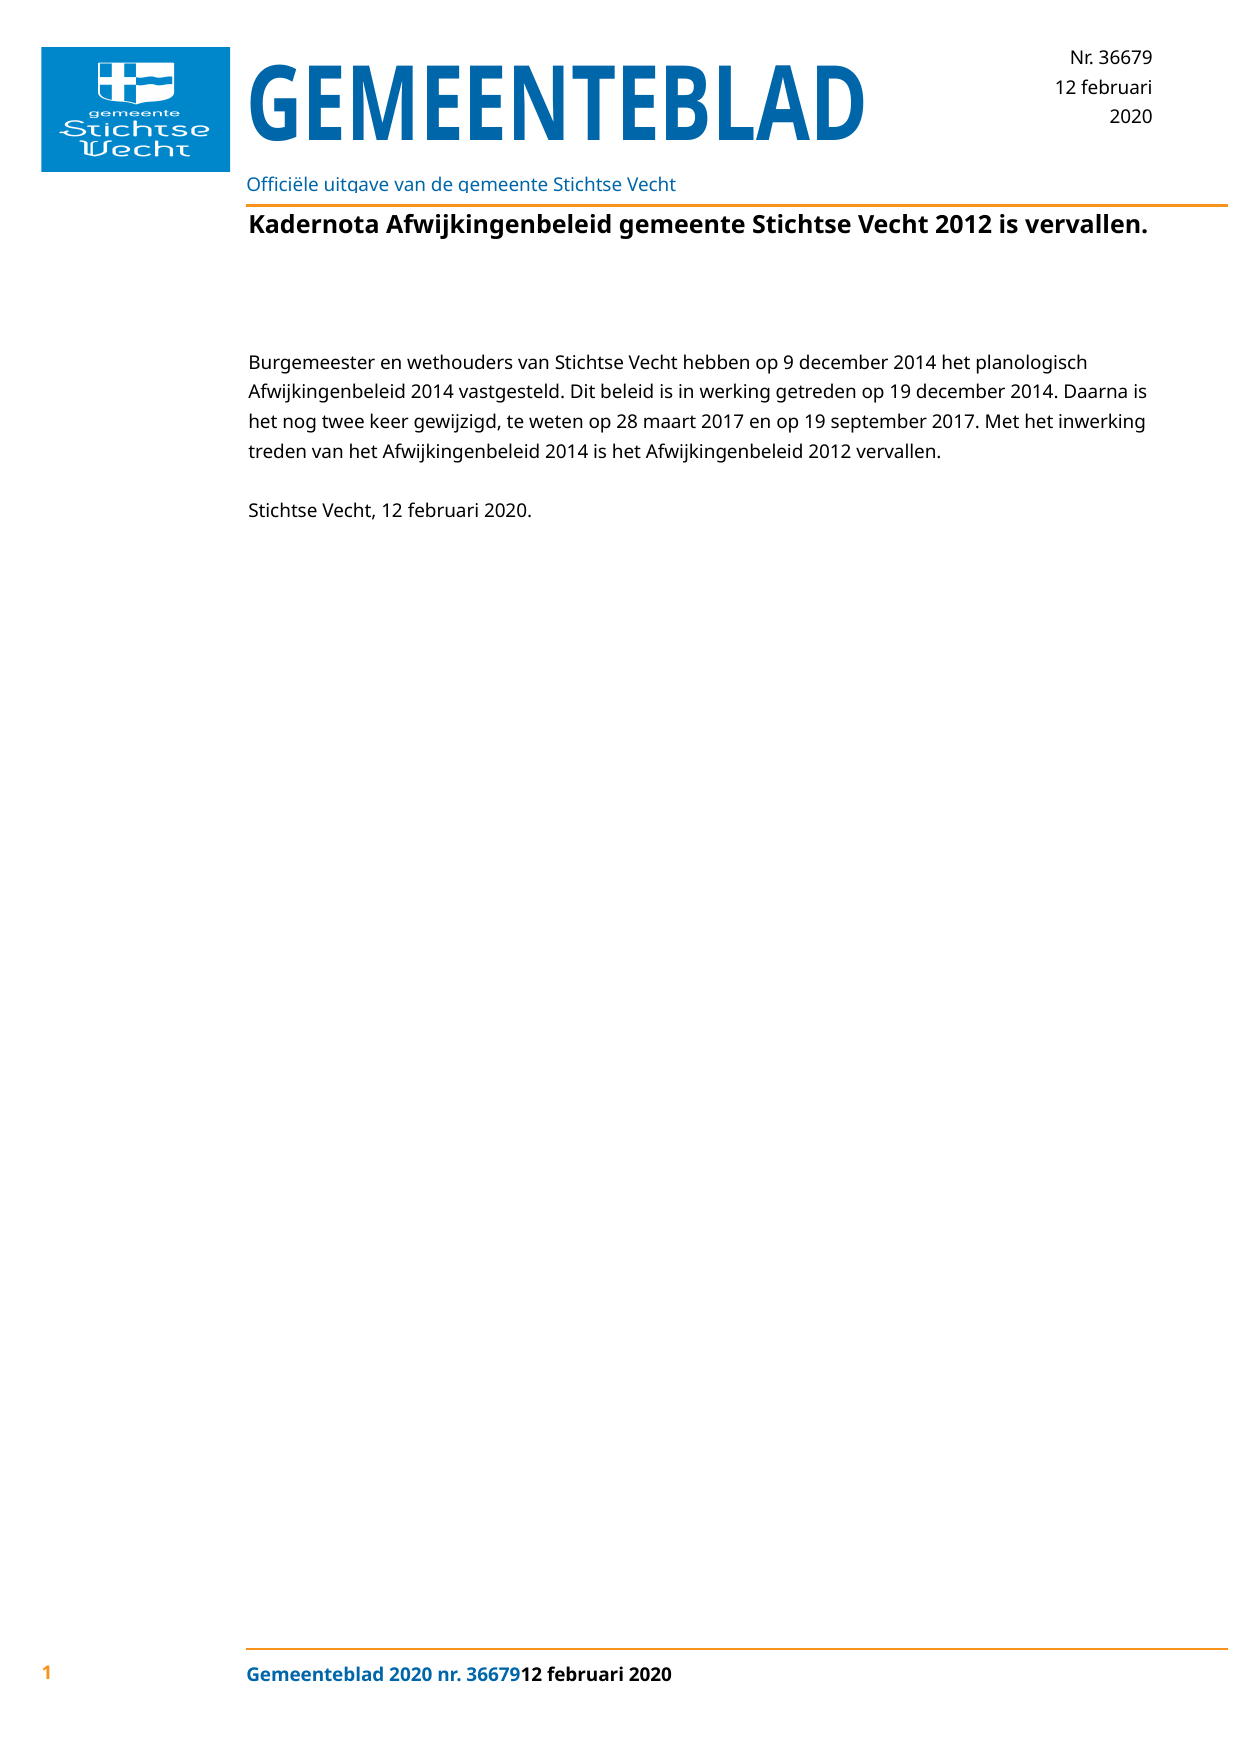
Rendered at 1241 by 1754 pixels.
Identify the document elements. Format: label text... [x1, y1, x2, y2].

text Burgemeester en wethouders van Stichtse Vecht hebben op 9 december 2014 het planologisch Afwijkingenbeleid 2014 vastgesteld. Dit beleid is in werking getreden op 19 december 2014. Daarna is het nog twee keer gewijzigd, te weten op 28 maart 2017 en op 19 september 2017. Met het inwerking treden van het Afwijkingenbeleid 2014 is het Afwijkingenbeleid 2012 vervallen. [248, 349, 1152, 464]
text Kadernota Afwijkingenbeleid gemeente Stichtse Vecht 2012 is vervallen. [248, 207, 1152, 241]
picture [99, 63, 135, 101]
picture [137, 63, 174, 103]
text Stichtse Vecht, 12 februari 2020. [248, 497, 1152, 523]
